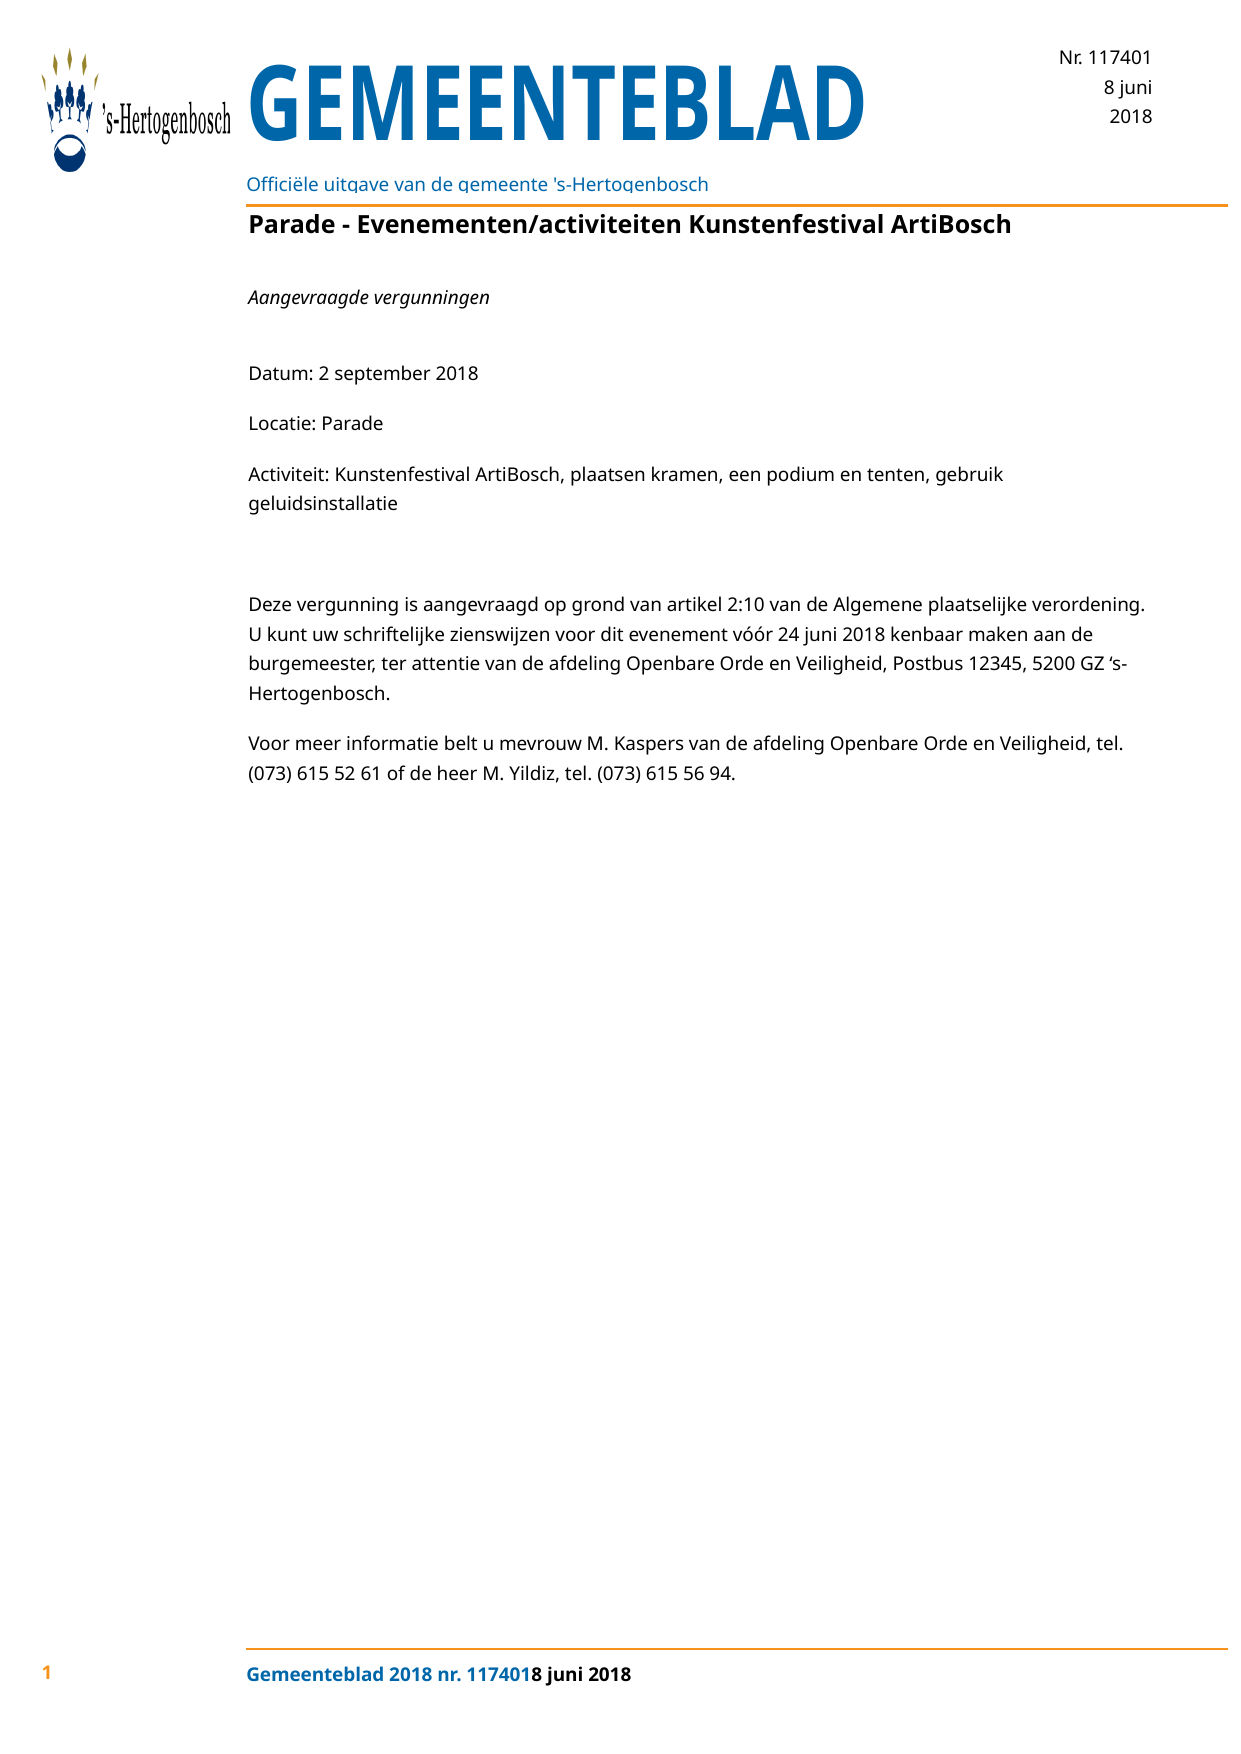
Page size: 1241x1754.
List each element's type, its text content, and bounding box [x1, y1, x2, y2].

text Datum: 2 september 2018 [248, 360, 1152, 386]
text Deze vergunning is aangevraagd op grond van artikel 2:10 van de Algemene plaatselijke verordening. U kunt uw schriftelijke zienswijzen voor dit evenement vóór 24 juni 2018 kenbaar maken aan de burgemeester, ter attentie van de afdeling Openbare Orde en Veiligheid, Postbus 12345, 5200 GZ ‘s-Hertogenbosch. [248, 591, 1152, 706]
text Locatie: Parade [248, 410, 1152, 436]
text Activiteit: Kunstenfestival ArtiBosch, plaatsen kramen, een podium en tenten, gebruik geluidsinstallatie [248, 461, 1152, 516]
picture [41, 47, 231, 172]
text Aangevraagde vergunningen [248, 284, 1152, 309]
text Parade - Evenementen/activiteiten Kunstenfestival ArtiBosch [248, 207, 1152, 241]
text Voor meer informatie belt u mevrouw M. Kaspers van de afdeling Openbare Orde en Veiligheid, tel. (073) 615 52 61 of de heer M. Yildiz, tel. (073) 615 56 94. [248, 730, 1152, 786]
